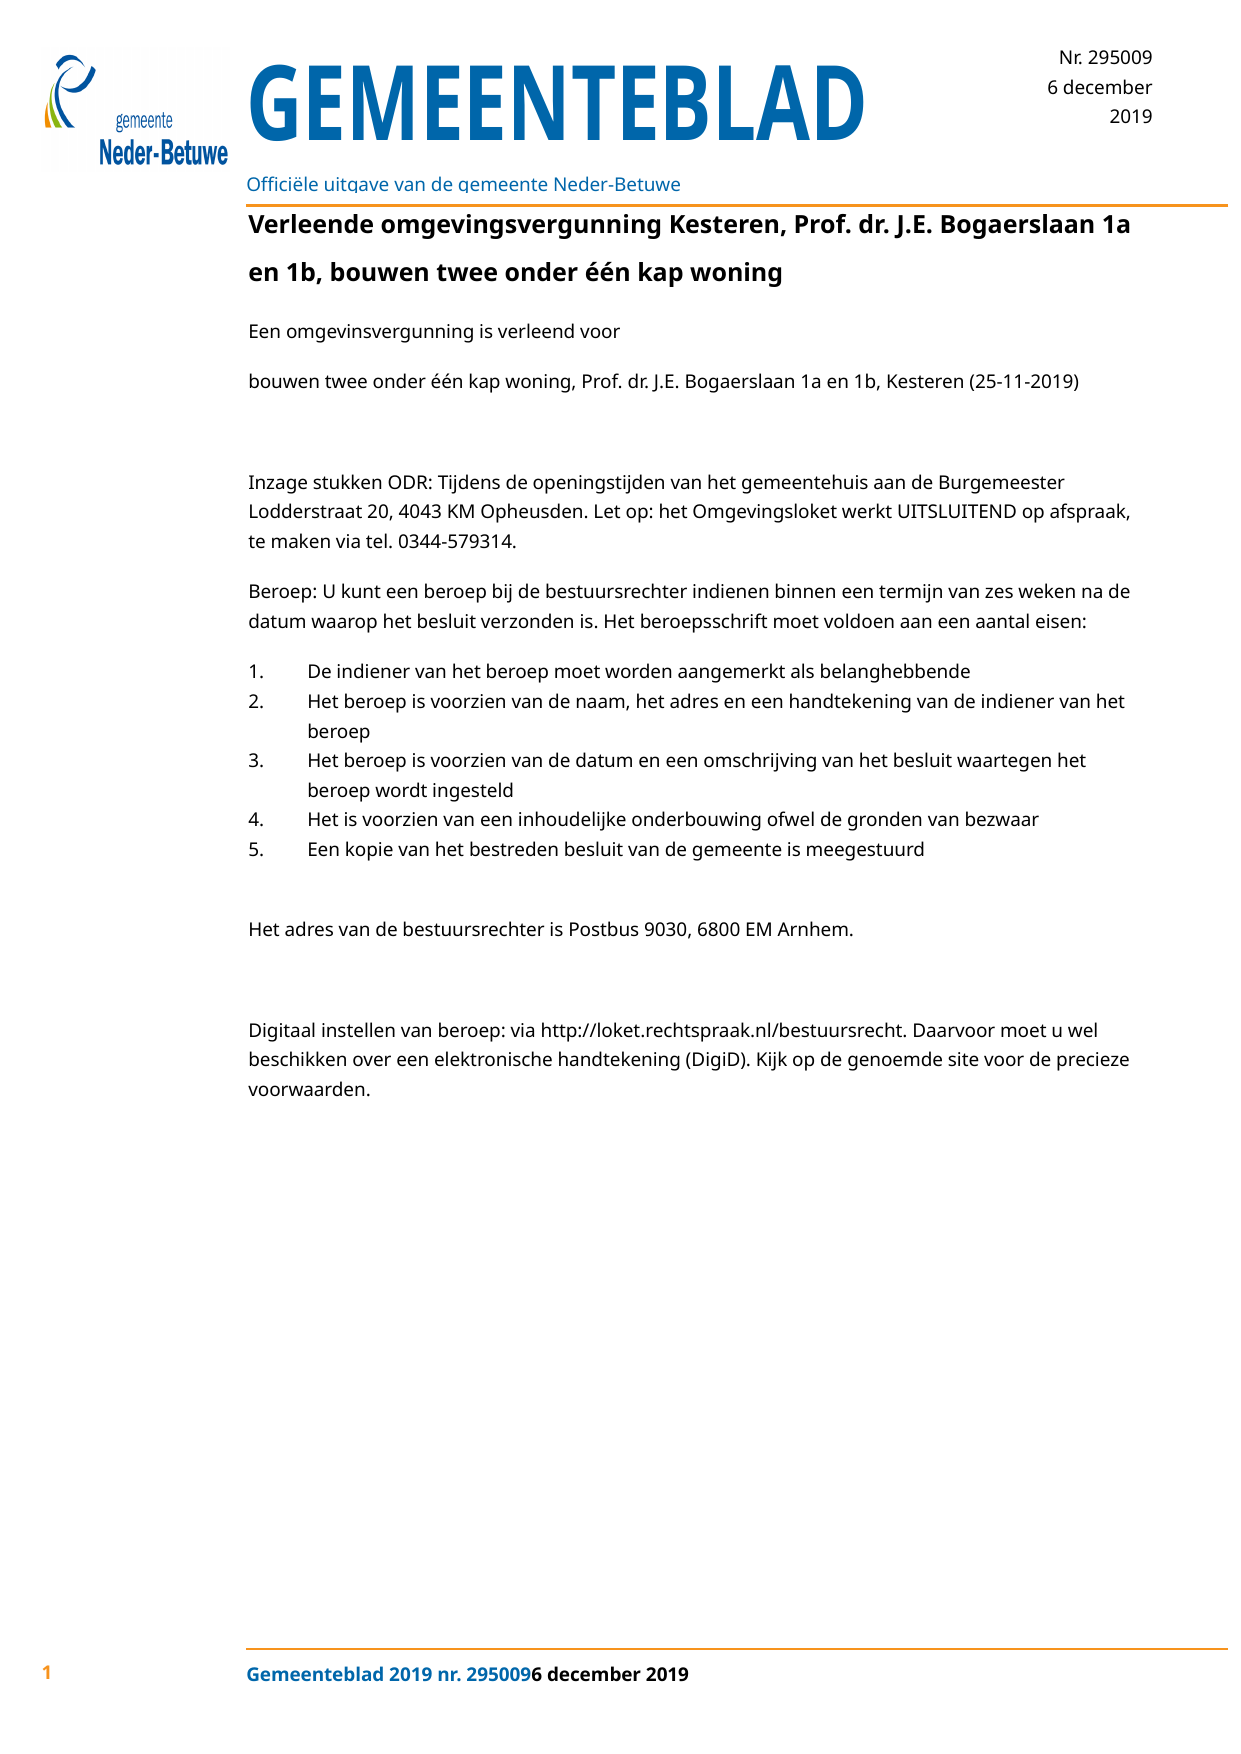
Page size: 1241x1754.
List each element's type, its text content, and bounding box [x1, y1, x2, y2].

text Beroep: U kunt een beroep bij de bestuursrechter indienen binnen een termijn van zes weken na de datum waarop het besluit verzonden is. Het beroepsschrift moet voldoen aan een aantal eisen: [248, 579, 1152, 634]
text bouwen twee onder één kap woning, Prof. dr. J.E. Bogaerslaan 1a en 1b, Kesteren (25-11-2019) [248, 368, 1152, 394]
list Het beroep is voorzien van de datum en een omschrijving van het besluit waartegen het beroep wordt ingesteld [248, 747, 1152, 803]
text Een omgevinsvergunning is verleend voor [248, 318, 1152, 344]
picture [41, 47, 231, 172]
text Inzage stukken ODR: Tijdens de openingstijden van het gemeentehuis aan de Burgemeester Lodderstraat 20, 4043 KM Opheusden. Let op: het Omgevingsloket werkt UITSLUITEND op afspraak, te maken via tel. 0344-579314. [248, 469, 1152, 554]
list De indiener van het beroep moet worden aangemerkt als belanghebbende [248, 659, 1152, 684]
text Het adres van de bestuursrechter is Postbus 9030, 6800 EM Arnhem. [248, 916, 1152, 942]
list Het beroep is voorzien van de naam, het adres en een handtekening van de indiener van het beroep [248, 688, 1152, 744]
list Een kopie van het bestreden besluit van de gemeente is meegestuurd [248, 836, 1152, 862]
list Het is voorzien van een inhoudelijke onderbouwing ofwel de gronden van bezwaar [248, 807, 1152, 832]
text Digitaal instellen van beroep: via http://loket.rechtspraak.nl/bestuursrecht. Daarvoor moet u wel beschikken over een elektronische handtekening (DigiD). Kijk op de genoemde site voor de precieze voorwaarden. [248, 1017, 1152, 1102]
text Verleende omgevingsvergunning Kesteren, Prof. dr. J.E. Bogaerslaan 1a en 1b, bouwen twee onder één kap woning [248, 207, 1152, 288]
